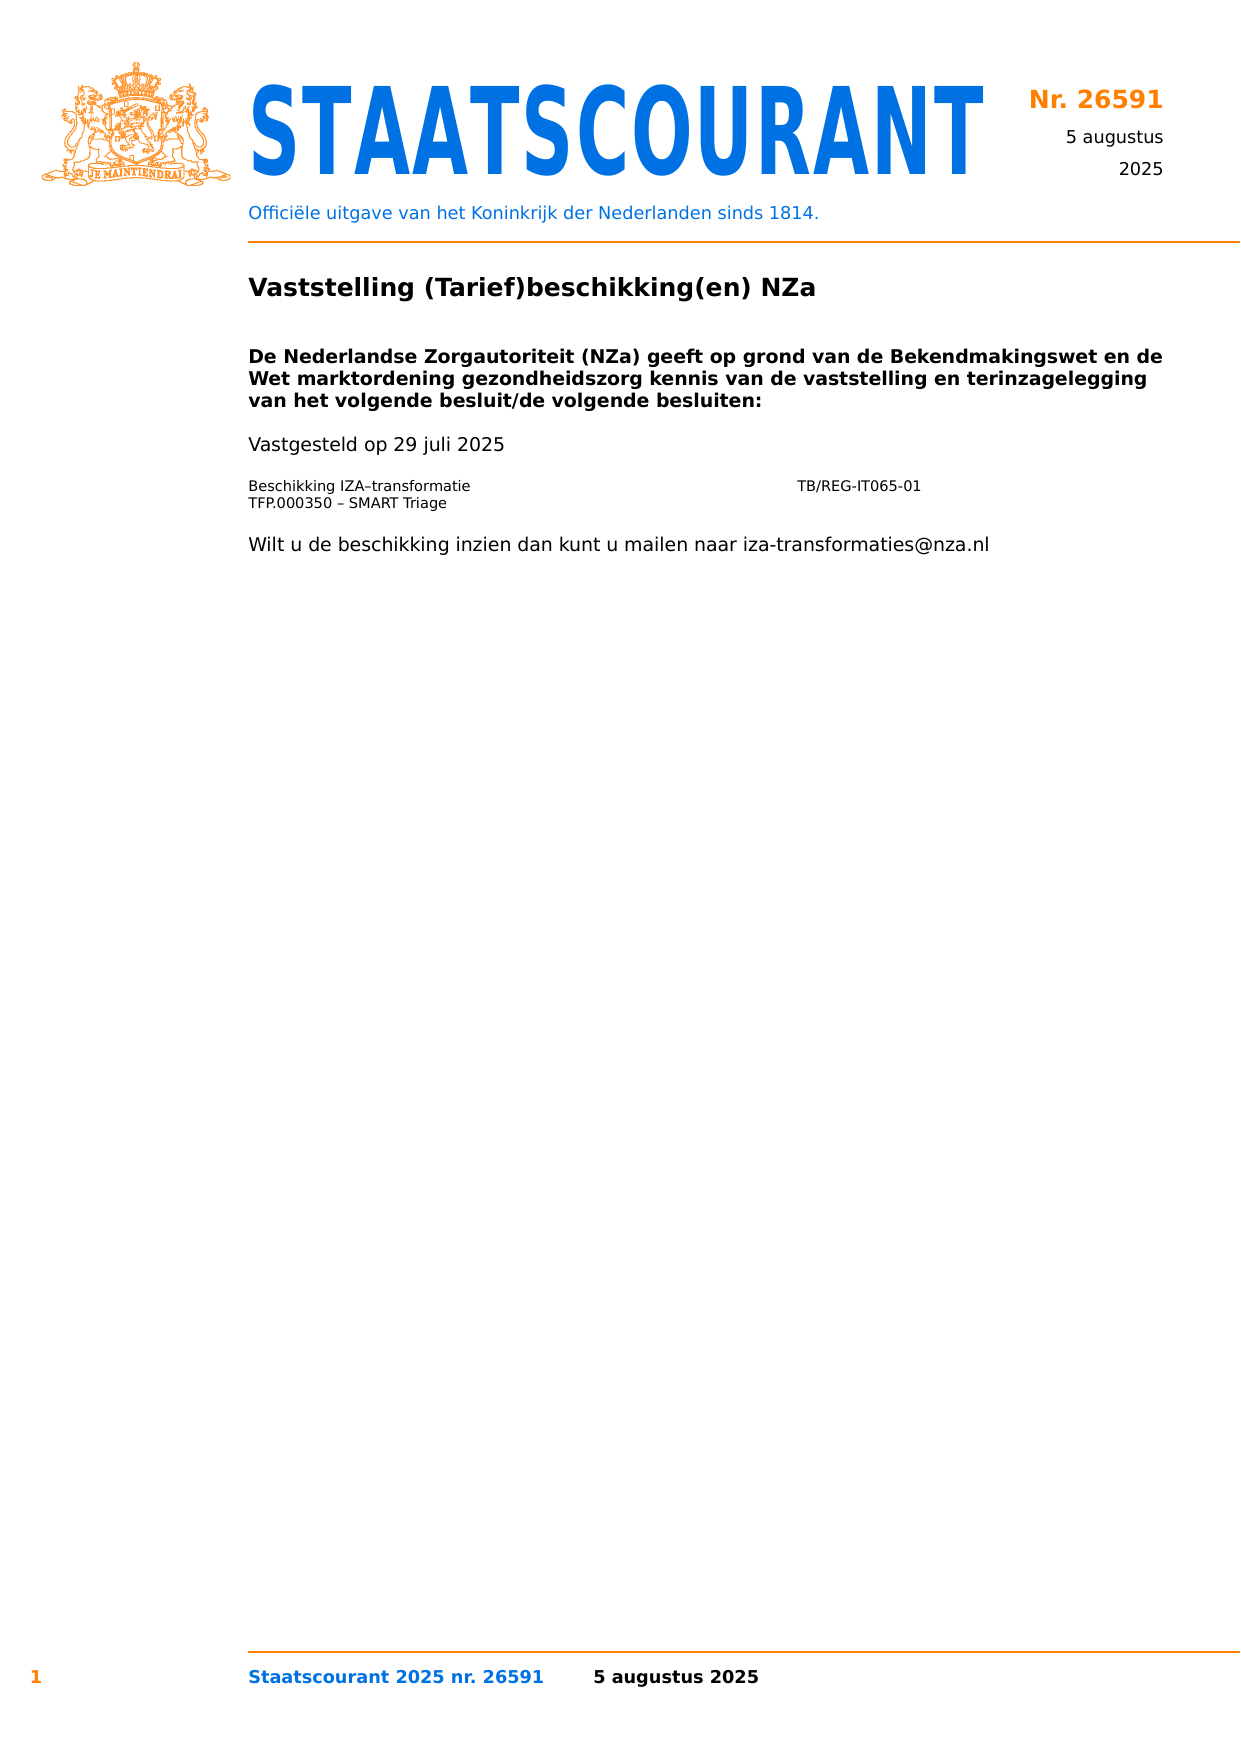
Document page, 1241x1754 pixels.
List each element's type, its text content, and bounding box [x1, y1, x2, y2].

table_header [25, 62, 248, 241]
table_cell 2025 [998, 153, 1240, 203]
table_header Beschikking IZA–transformatie TFP.000350 – SMART Triage [248, 478, 791, 512]
subtitle Vaststelling (Tarief)beschikking(en) NZa [248, 273, 1163, 302]
table_cell Officiële uitgave van het Koninkrijk der Nederlanden sinds 1814. [248, 203, 1240, 241]
text Wilt u de beschikking inzien dan kunt u mailen naar iza-transformaties@nza.nl [248, 533, 1163, 555]
table_cell 5 augustus [998, 121, 1240, 153]
text Vastgesteld op 29 juli 2025 [248, 434, 1163, 456]
text De Nederlandse Zorgautoriteit (NZa) geeft op grond van de Bekendmakingswet en de Wet marktordening gezondheidszorg kennis van de vaststelling en terinzagelegging van het volgende besluit/de volgende besluiten: [248, 346, 1163, 412]
table_header TB/REG-IT065-01 [791, 478, 1163, 512]
table_header Nr. 26591 [998, 62, 1240, 121]
picture [41, 62, 231, 186]
table_header STAATSCOURANT [248, 62, 998, 203]
